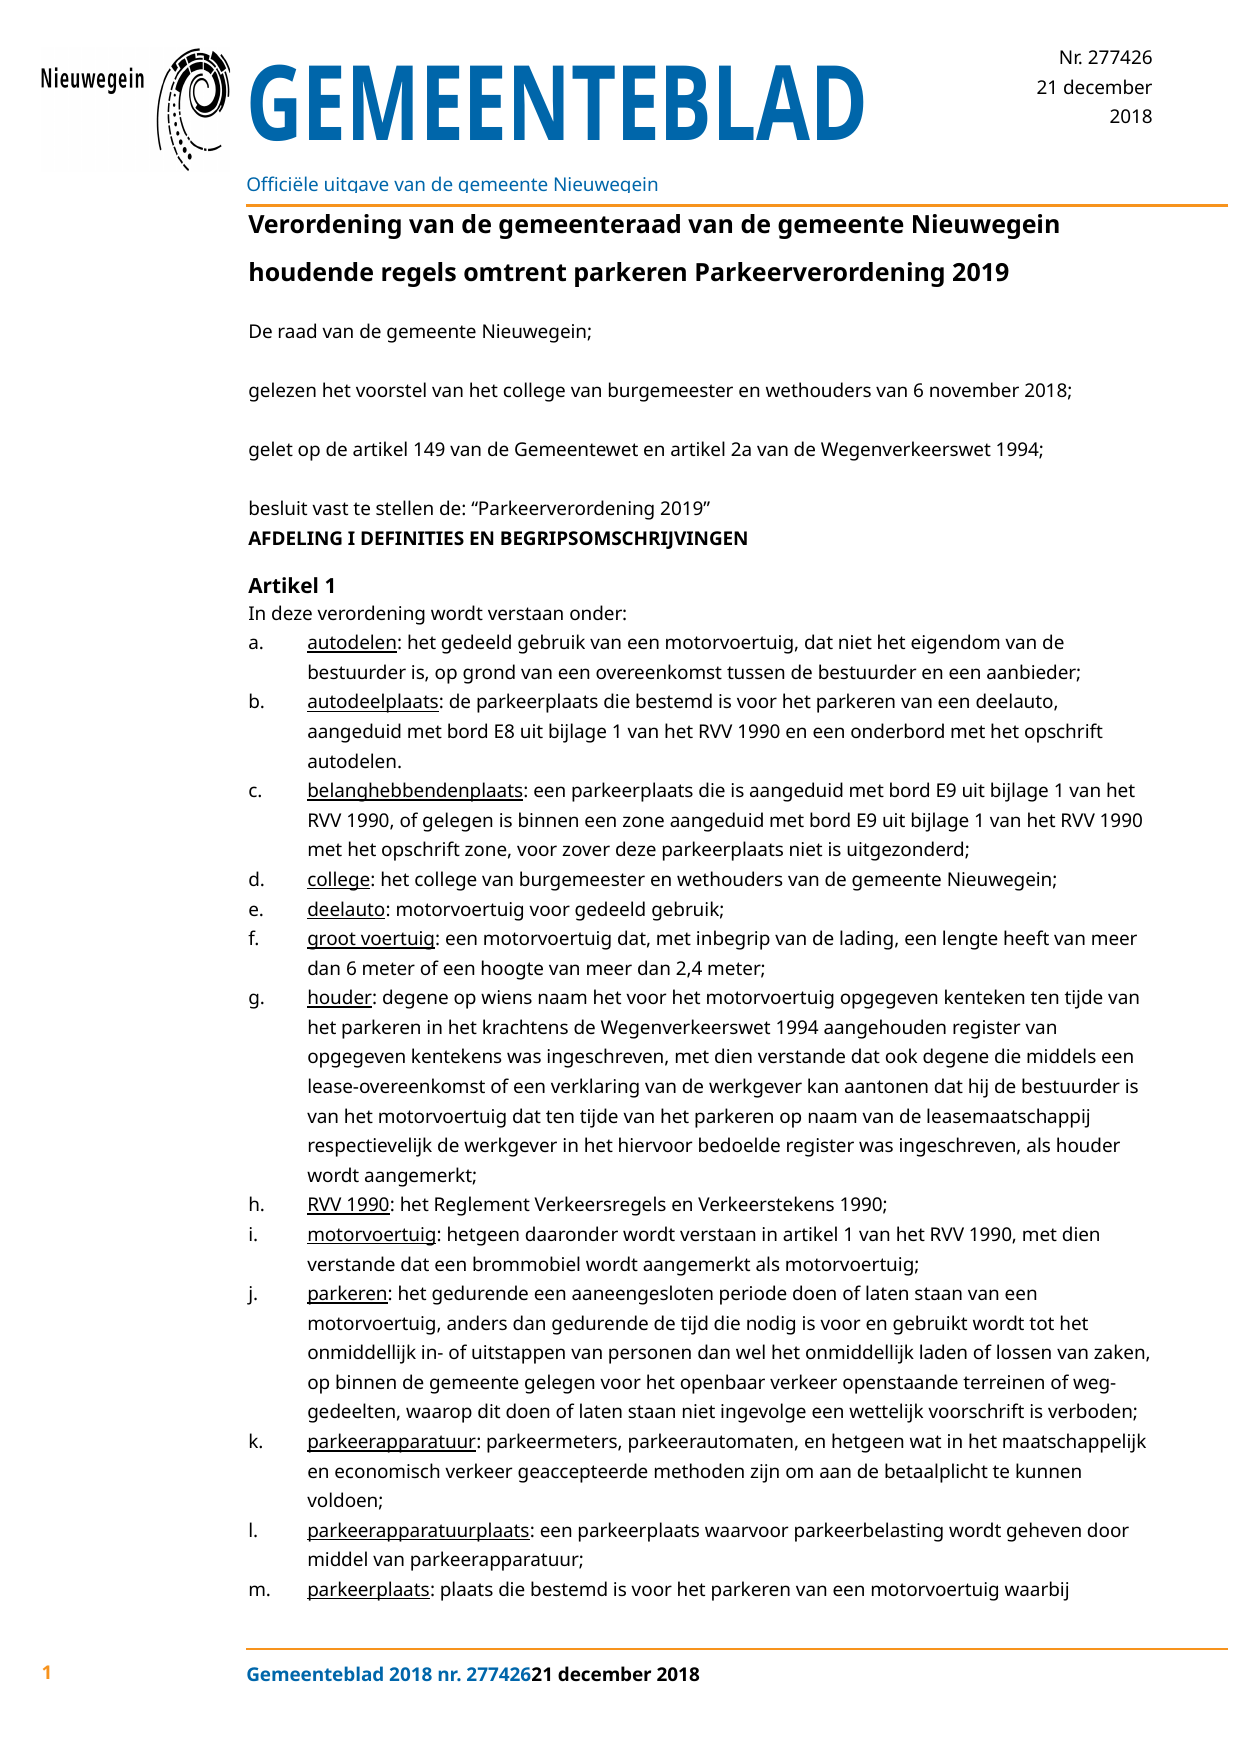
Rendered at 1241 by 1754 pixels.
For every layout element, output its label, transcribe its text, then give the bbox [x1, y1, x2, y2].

text Verordening van de gemeenteraad van de gemeente Nieuwegein houdende regels omtrent parkeren Parkeerverordening 2019 [248, 207, 1152, 288]
list parkeren: het gedurende een aaneengesloten periode doen of laten staan van een motorvoertuig, anders dan gedurende de tijd die nodig is voor en gebruikt wordt tot het onmiddellijk in- of uitstappen van personen dan wel het onmiddellijk laden of lossen van zaken, op binnen de gemeente gelegen voor het openbaar verkeer openstaande terreinen of weg-gedeelten, waarop dit doen of laten staan niet ingevolge een wettelijk voorschrift is verboden; [248, 1280, 1152, 1424]
text gelet op de artikel 149 van de Gemeentewet en artikel 2a van de Wegenverkeerswet 1994; [248, 436, 1152, 462]
text Artikel 1 [248, 572, 1152, 600]
list groot voertuig: een motorvoertuig dat, met inbegrip van de lading, een lengte heeft van meer dan 6 meter of een hoogte van meer dan 2,4 meter; [248, 925, 1152, 981]
list parkeerapparatuur: parkeermeters, parkeerautomaten, en hetgeen wat in het maatschappelijk en economisch verkeer geaccepteerde methoden zijn om aan de betaalplicht te kunnen voldoen; [248, 1428, 1152, 1513]
text gelezen het voorstel van het college van burgemeester en wethouders van 6 november 2018; [248, 377, 1152, 403]
text In deze verordening wordt verstaan onder: [248, 600, 1152, 626]
list college: het college van burgemeester en wethouders van de gemeente Nieuwegein; [248, 866, 1152, 892]
list RVV 1990: het Reglement Verkeersregels en Verkeerstekens 1990; [248, 1192, 1152, 1217]
list motorvoertuig: hetgeen daaronder wordt verstaan in artikel 1 van het RVV 1990, met dien verstande dat een brommobiel wordt aangemerkt als motorvoertuig; [248, 1221, 1152, 1277]
list autodeelplaats: de parkeerplaats die bestemd is voor het parkeren van een deelauto, aangeduid met bord E8 uit bijlage 1 van het RVV 1990 en een onderbord met het opschrift autodelen. [248, 689, 1152, 774]
picture [41, 47, 231, 172]
text De raad van de gemeente Nieuwegein; [248, 318, 1152, 344]
list parkeerapparatuurplaats: een parkeerplaats waarvoor parkeerbelasting wordt geheven door middel van parkeerapparatuur; [248, 1517, 1152, 1572]
list autodelen: het gedeeld gebruik van een motorvoertuig, dat niet het eigendom van de bestuurder is, op grond van een overeenkomst tussen de bestuurder en een aanbieder; [248, 629, 1152, 685]
list deelauto: motorvoertuig voor gedeeld gebruik; [248, 896, 1152, 922]
list parkeerplaats: plaats die bestemd is voor het parkeren van een motorvoertuig waarbij [248, 1576, 1152, 1602]
text AFDELING I DEFINITIES EN BEGRIPSOMSCHRIJVINGEN [248, 525, 1152, 551]
list belanghebbendenplaats: een parkeerplaats die is aangeduid met bord E9 uit bijlage 1 van het RVV 1990, of gelegen is binnen een zone aangeduid met bord E9 uit bijlage 1 van het RVV 1990 met het opschrift zone, voor zover deze parkeerplaats niet is uitgezonderd; [248, 777, 1152, 862]
text besluit vast te stellen de: “Parkeerverordening 2019” [248, 495, 1152, 521]
list houder: degene op wiens naam het voor het motorvoertuig opgegeven kenteken ten tijde van het parkeren in het krachtens de Wegenverkeerswet 1994 aangehouden register van opgegeven kentekens was ingeschreven, met dien verstande dat ook degene die middels een lease-overeenkomst of een verklaring van de werkgever kan aantonen dat hij de bestuurder is van het motorvoertuig dat ten tijde van het parkeren op naam van de leasemaatschappij respectievelijk de werkgever in het hiervoor bedoelde register was ingeschreven, als houder wordt aangemerkt; [248, 984, 1152, 1188]
